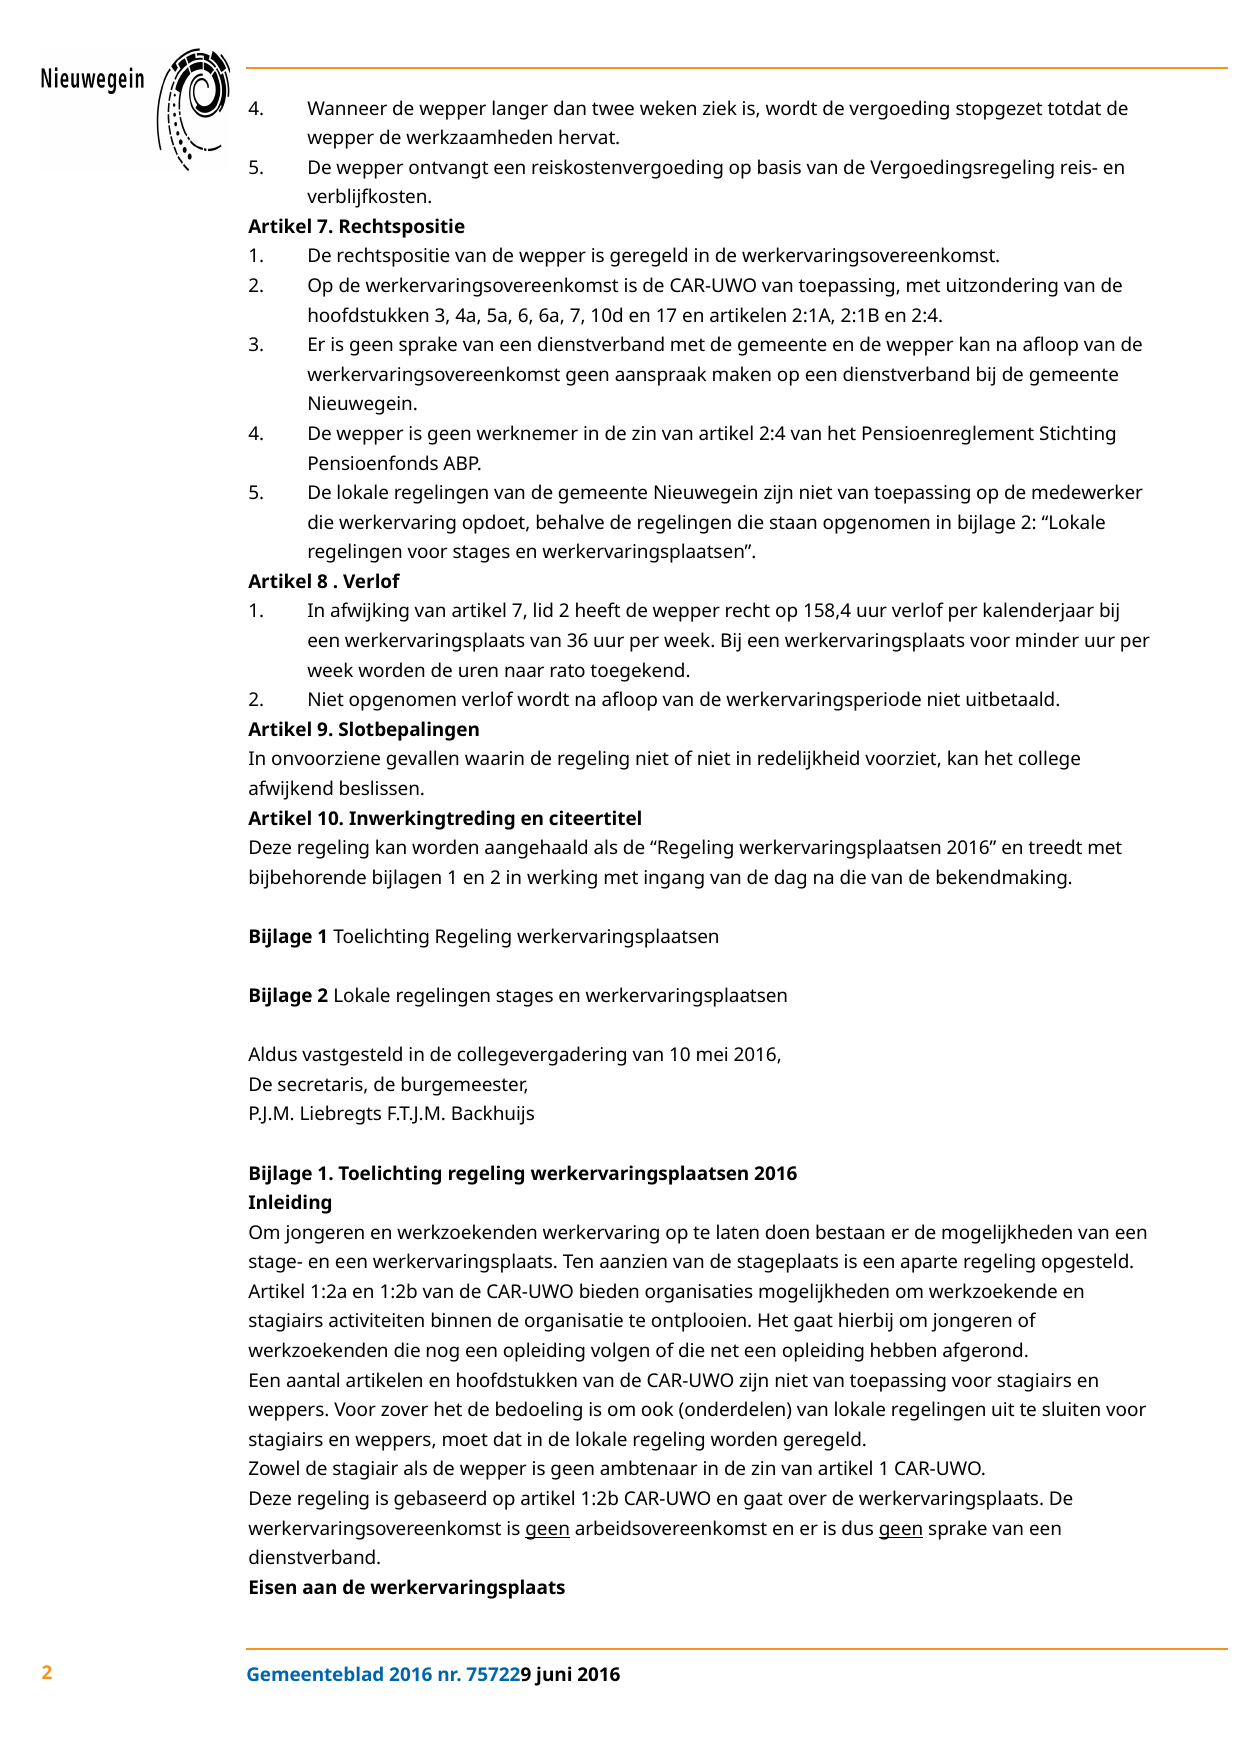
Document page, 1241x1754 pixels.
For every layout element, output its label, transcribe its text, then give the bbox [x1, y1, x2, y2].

text Bijlage 1 Toelichting Regeling werkervaringsplaatsen [248, 923, 1152, 949]
text Artikel 1:2a en 1:2b van de CAR-UWO bieden organisaties mogelijkheden om werkzoekende en stagiairs activiteiten binnen de organisatie te ontplooien. Het gaat hierbij om jongeren of werkzoekenden die nog een opleiding volgen of die net een opleiding hebben afgerond. [248, 1278, 1152, 1363]
list De lokale regelingen van de gemeente Nieuwegein zijn niet van toepassing op de medewerker die werkervaring opdoet, behalve de regelingen die staan opgenomen in bijlage 2: “Lokale regelingen voor stages en werkervaringsplaatsen”. [248, 479, 1152, 564]
text Eisen aan de werkervaringsplaats [248, 1574, 1152, 1600]
text Artikel 8 . Verlof [248, 568, 1152, 594]
list In afwijking van artikel 7, lid 2 heeft de wepper recht op 158,4 uur verlof per kalenderjaar bij een werkervaringsplaats van 36 uur per week. Bij een werkervaringsplaats voor minder uur per week worden de uren naar rato toegekend. [248, 598, 1152, 683]
text Een aantal artikelen en hoofdstukken van de CAR-UWO zijn niet van toepassing voor stagiairs en weppers. Voor zover het de bedoeling is om ook (onderdelen) van lokale regelingen uit te sluiten voor stagiairs en weppers, moet dat in de lokale regeling worden geregeld. [248, 1367, 1152, 1452]
text Inleiding [248, 1189, 1152, 1215]
text Om jongeren en werkzoekenden werkervaring op te laten doen bestaan er de mogelijkheden van een stage- en een werkervaringsplaats. Ten aanzien van de stageplaats is een aparte regeling opgesteld. [248, 1219, 1152, 1274]
text In onvoorziene gevallen waarin de regeling niet of niet in redelijkheid voorziet, kan het college afwijkend beslissen. [248, 746, 1152, 801]
text P.J.M. Liebregts F.T.J.M. Backhuijs [248, 1101, 1152, 1126]
text Bijlage 1. Toelichting regeling werkervaringsplaatsen 2016 [248, 1160, 1152, 1186]
text Bijlage 2 Lokale regelingen stages en werkervaringsplaatsen [248, 982, 1152, 1008]
text De secretaris, de burgemeester, [248, 1071, 1152, 1097]
picture [41, 47, 231, 172]
text Artikel 10. Inwerkingtreding en citeertitel [248, 805, 1152, 831]
text Zowel de stagiair als de wepper is geen ambtenaar in de zin van artikel 1 CAR-UWO. [248, 1456, 1152, 1481]
list De wepper is geen werknemer in de zin van artikel 2:4 van het Pensioenreglement Stichting Pensioenfonds ABP. [248, 420, 1152, 476]
list Wanneer de wepper langer dan twee weken ziek is, wordt de vergoeding stopgezet totdat de wepper de werkzaamheden hervat. [248, 95, 1152, 150]
list Er is geen sprake van een dienstverband met de gemeente en de wepper kan na afloop van de werkervaringsovereenkomst geen aanspraak maken op een dienstverband bij de gemeente Nieuwegein. [248, 331, 1152, 416]
list Op de werkervaringsovereenkomst is de CAR-UWO van toepassing, met uitzondering van de hoofdstukken 3, 4a, 5a, 6, 6a, 7, 10d en 17 en artikelen 2:1A, 2:1B en 2:4. [248, 272, 1152, 328]
text Artikel 9. Slotbepalingen [248, 716, 1152, 742]
text Deze regeling kan worden aangehaald als de “Regeling werkervaringsplaatsen 2016” en treedt met bijbehorende bijlagen 1 en 2 in werking met ingang van de dag na die van de bekendmaking. [248, 834, 1152, 890]
text Aldus vastgesteld in de collegevergadering van 10 mei 2016, [248, 1041, 1152, 1067]
list De wepper ontvangt een reiskostenvergoeding op basis van de Vergoedingsregeling reis- en verblijfkosten. [248, 154, 1152, 209]
text Deze regeling is gebaseerd op artikel 1:2b CAR-UWO en gaat over de werkervaringsplaats. De werkervaringsovereenkomst is geen arbeidsovereenkomst en er is dus geen sprake van een dienstverband. [248, 1485, 1152, 1570]
list De rechtspositie van de wepper is geregeld in de werkervaringsovereenkomst. [248, 243, 1152, 268]
text Artikel 7. Rechtspositie [248, 213, 1152, 239]
list Niet opgenomen verlof wordt na afloop van de werkervaringsperiode niet uitbetaald. [248, 686, 1152, 712]
